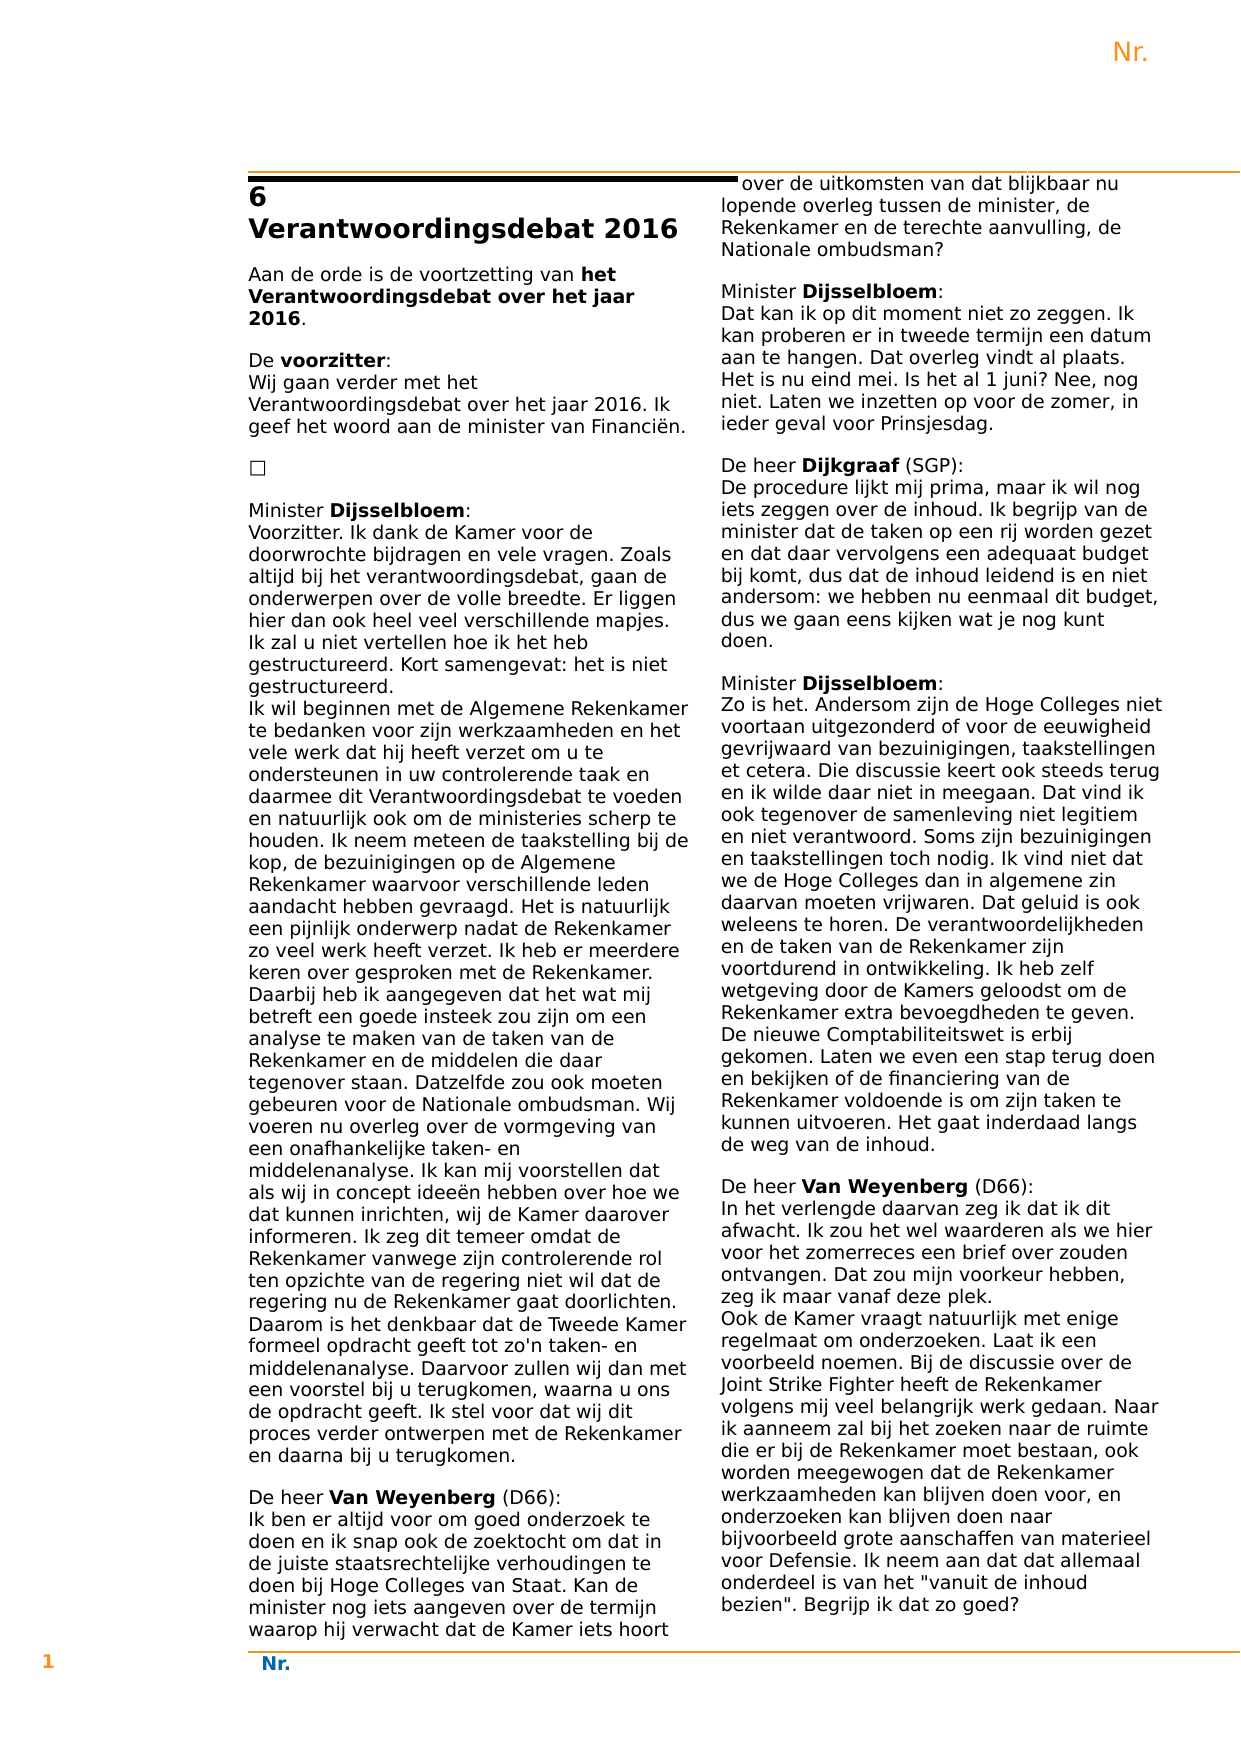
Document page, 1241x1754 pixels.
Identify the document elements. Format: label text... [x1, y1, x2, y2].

text Ik wil beginnen met de Algemene Rekenkamer te bedanken voor zijn werkzaamheden en het vele werk dat hij heeft verzet om u te ondersteunen in uw controlerende taak en daarmee dit Verantwoordingsdebat te voeden en natuurlijk ook om de ministeries scherp te houden. Ik neem meteen de taakstelling bij de kop, de bezuinigingen op de Algemene Rekenkamer waarvoor verschillende leden aandacht hebben gevraagd. Het is natuurlijk een pijnlijk onderwerp nadat de Rekenkamer zo veel werk heeft verzet. Ik heb er meerdere keren over gesproken met de Rekenkamer. Daarbij heb ik aangegeven dat het wat mij betreft een goede insteek zou zijn om een analyse te maken van de taken van de Rekenkamer en de middelen die daar tegenover staan. Datzelfde zou ook moeten gebeuren voor de Nationale ombudsman. Wij voeren nu overleg over de vormgeving van een onafhankelijke taken- en middelenanalyse. Ik kan mij voorstellen dat als wij in concept ideeën hebben over hoe we dat kunnen inrichten, wij de Kamer daarover informeren. Ik zeg dit temeer omdat de Rekenkamer vanwege zijn controlerende rol ten opzichte van de regering niet wil dat de regering nu de Rekenkamer gaat doorlichten. Daarom is het denkbaar dat de Tweede Kamer formeel opdracht geeft tot zo'n taken- en middelenanalyse. Daarvoor zullen wij dan met een voorstel bij u terugkomen, waarna u ons de opdracht geeft. Ik stel voor dat wij dit proces verder ontwerpen met de Rekenkamer en daarna bij u terugkomen. [248, 698, 691, 1467]
text Minister Dijsselbloem: [248, 500, 691, 522]
text In het verlengde daarvan zeg ik dat ik dit afwacht. Ik zou het wel waarderen als we hier voor het zomerreces een brief over zouden ontvangen. Dat zou mijn voorkeur hebben, zeg ik maar vanaf deze plek. [721, 1198, 1163, 1308]
title 6 Verantwoordingsdebat 2016 [248, 182, 691, 244]
text ⬜ [248, 458, 691, 480]
text Ook de Kamer vraagt natuurlijk met enige regelmaat om onderzoeken. Laat ik een voorbeeld noemen. Bij de discussie over de Joint Strike Fighter heeft de Rekenkamer volgens mij veel belangrijk werk gedaan. Naar ik aanneem zal bij het zoeken naar de ruimte die er bij de Rekenkamer moet bestaan, ook worden meegewogen dat de Rekenkamer werkzaamheden kan blijven doen voor, en onderzoeken kan blijven doen naar bijvoorbeeld grote aanschaffen van materieel voor Defensie. Ik neem aan dat dat allemaal onderdeel is van het "vanuit de inhoud bezien". Begrijp ik dat zo goed? [721, 1308, 1163, 1616]
text Ik ben er altijd voor om goed onderzoek te doen en ik snap ook de zoektocht om dat in de juiste staatsrechtelijke verhoudingen te doen bij Hoge Colleges van Staat. Kan de minister nog iets aangeven over de termijn waarop hij verwacht dat de Kamer iets hoort [248, 1509, 691, 1641]
text Minister Dijsselbloem: [721, 672, 1163, 694]
text Voorzitter. Ik dank de Kamer voor de doorwrochte bijdragen en vele vragen. Zoals altijd bij het verantwoordingsdebat, gaan de onderwerpen over de volle breedte. Er liggen hier dan ook heel veel verschillende mapjes. Ik zal u niet vertellen hoe ik het heb gestructureerd. Kort samengevat: het is niet gestructureerd. [248, 522, 691, 698]
text De voorzitter: [248, 350, 691, 372]
text Minister Dijsselbloem: [721, 281, 1163, 303]
text Dat kan ik op dit moment niet zo zeggen. Ik kan proberen er in tweede termijn een datum aan te hangen. Dat overleg vindt al plaats. Het is nu eind mei. Is het al 1 juni? Nee, nog niet. Laten we inzetten op voor de zomer, in ieder geval voor Prinsjesdag. [721, 303, 1163, 434]
text De procedure lijkt mij prima, maar ik wil nog iets zeggen over de inhoud. Ik begrijp van de minister dat de taken op een rij worden gezet en dat daar vervolgens een adequaat budget bij komt, dus dat de inhoud leidend is en niet andersom: we hebben nu eenmaal dit budget, dus we gaan eens kijken wat je nog kunt doen. [721, 477, 1163, 652]
text De heer Van Weyenberg (D66): [721, 1176, 1163, 1198]
text De heer Van Weyenberg (D66): [248, 1487, 691, 1509]
text Aan de orde is de voortzetting van het Verantwoordingsdebat over het jaar 2016. [248, 264, 691, 330]
text Wij gaan verder met het Verantwoordingsdebat over het jaar 2016. Ik geef het woord aan de minister van Financiën. [248, 372, 691, 438]
text Zo is het. Andersom zijn de Hoge Colleges niet voortaan uitgezonderd of voor de eeuwigheid gevrijwaard van bezuinigingen, taakstellingen et cetera. Die discussie keert ook steeds terug en ik wilde daar niet in meegaan. Dat vind ik ook tegenover de samenleving niet legitiem en niet verantwoord. Soms zijn bezuinigingen en taakstellingen toch nodig. Ik vind niet dat we de Hoge Colleges dan in algemene zin daarvan moeten vrijwaren. Dat geluid is ook weleens te horen. De verantwoordelijkheden en de taken van de Rekenkamer zijn voortdurend in ontwikkeling. Ik heb zelf wetgeving door de Kamers geloodst om de Rekenkamer extra bevoegdheden te geven. De nieuwe Comptabiliteitswet is erbij gekomen. Laten we even een stap terug doen en bekijken of de financiering van de Rekenkamer voldoende is om zijn taken te kunnen uitvoeren. Het gaat inderdaad langs de weg van de inhoud. [721, 694, 1163, 1156]
text De heer Dijkgraaf (SGP): [721, 454, 1163, 477]
text over de uitkomsten van dat blijkbaar nu lopende overleg tussen de minister, de Rekenkamer en de terechte aanvulling, de Nationale ombudsman? [721, 173, 1163, 261]
